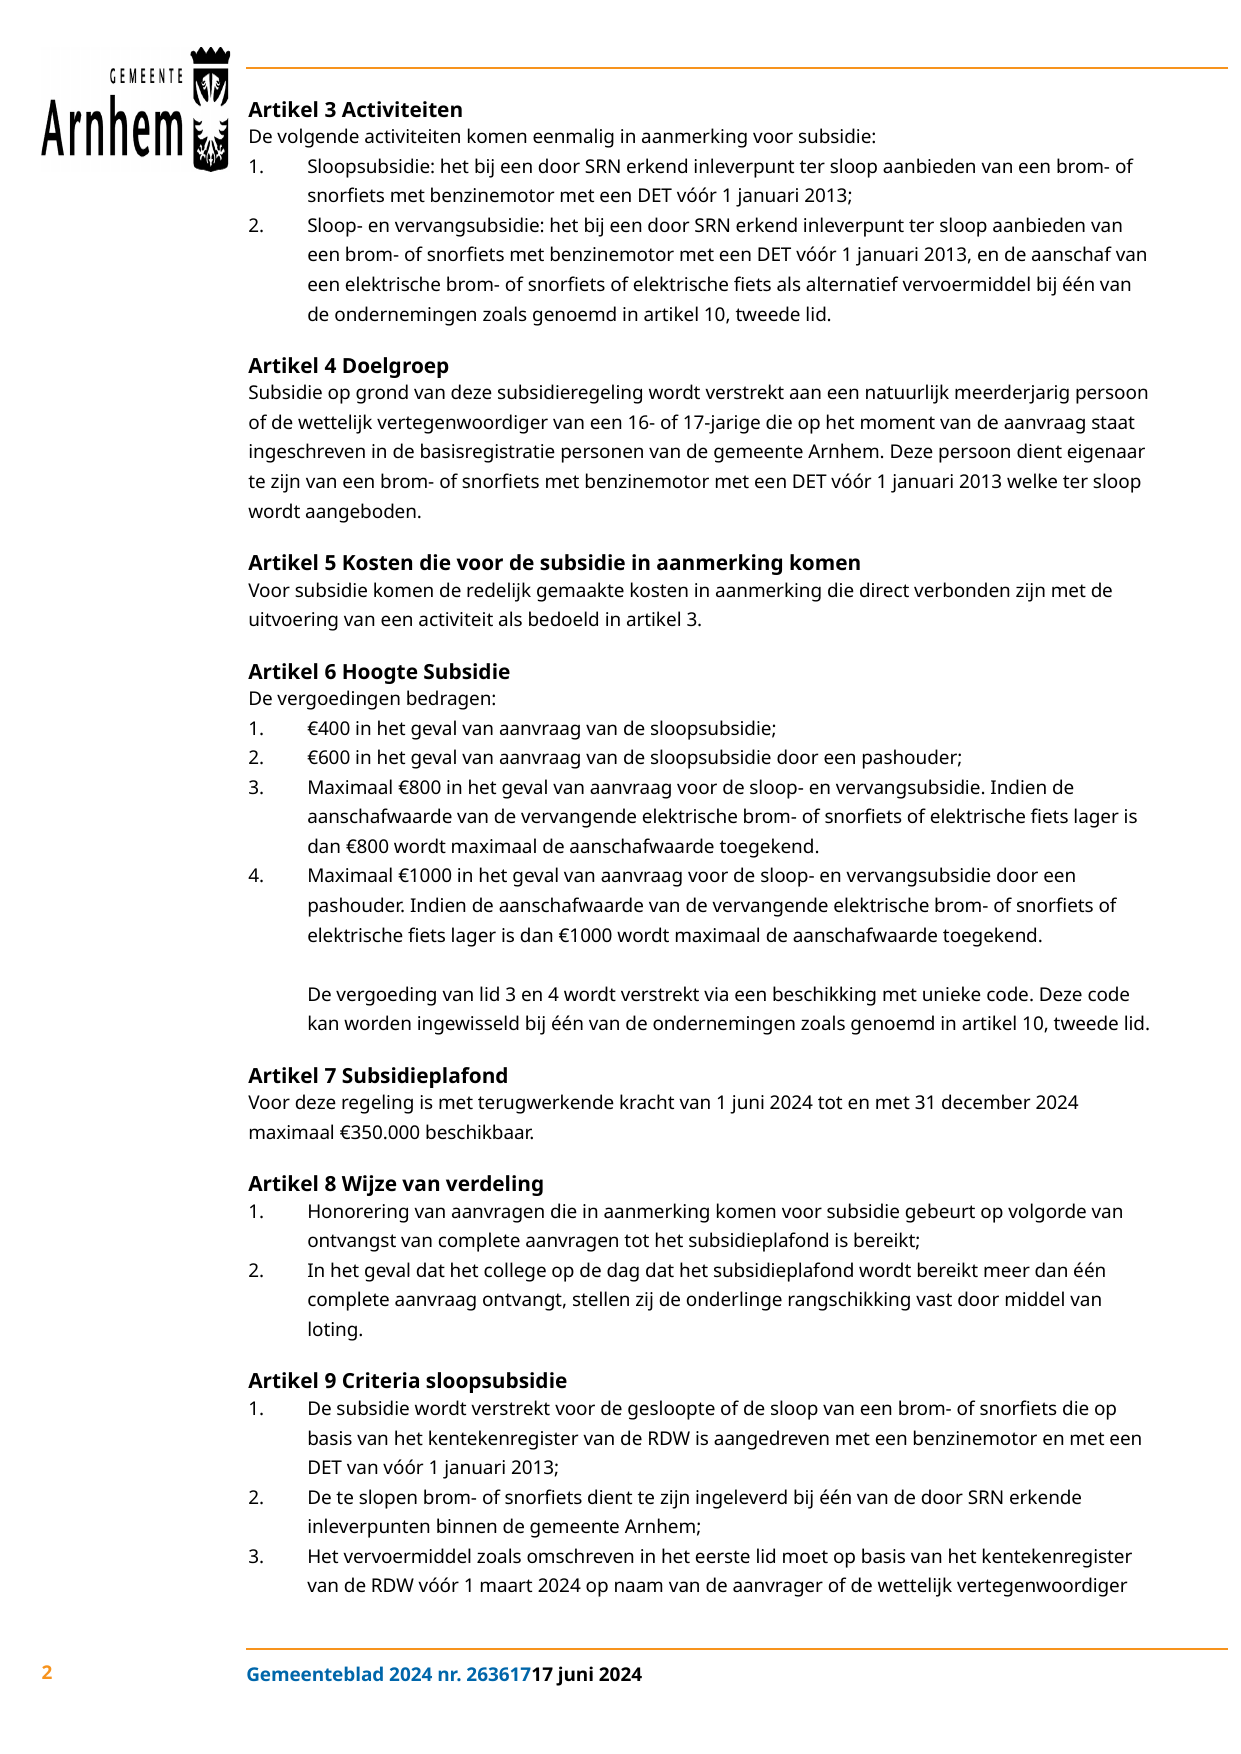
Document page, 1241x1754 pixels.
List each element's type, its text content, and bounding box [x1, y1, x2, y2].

list De vergoeding van lid 3 en 4 wordt verstrekt via een beschikking met unieke code. Deze code kan worden ingewisseld bij één van de ondernemingen zoals genoemd in artikel 10, tweede lid. [248, 981, 1152, 1036]
list Sloopsubsidie: het bij een door SRN erkend inleverpunt ter sloop aanbieden van een brom- of snorfiets met benzinemotor met een DET vóór 1 januari 2013; [248, 153, 1152, 208]
text Artikel 3 Activiteiten [248, 95, 1152, 123]
picture [41, 47, 231, 172]
text De volgende activiteiten komen eenmalig in aanmerking voor subsidie: [248, 123, 1152, 149]
text Artikel 5 Kosten die voor de subsidie in aanmerking komen [248, 548, 1152, 577]
text De vergoedingen bedragen: [248, 685, 1152, 711]
text Artikel 9 Criteria sloopsubsidie [248, 1367, 1152, 1395]
list De subsidie wordt verstrekt voor de gesloopte of de sloop van een brom- of snorfiets die op basis van het kentekenregister van de RDW is aangedreven met een benzinemotor en met een DET van vóór 1 januari 2013; [248, 1395, 1152, 1480]
list Honorering van aanvragen die in aanmerking komen voor subsidie gebeurt op volgorde van ontvangst van complete aanvragen tot het subsidieplafond is bereikt; [248, 1198, 1152, 1253]
text Artikel 7 Subsidieplafond [248, 1061, 1152, 1089]
list Het vervoermiddel zoals omschreven in het eerste lid moet op basis van het kentekenregister van de RDW vóór 1 maart 2024 op naam van de aanvrager of de wettelijk vertegenwoordiger [248, 1543, 1152, 1598]
text Artikel 8 Wijze van verdeling [248, 1169, 1152, 1198]
list Maximaal €1000 in het geval van aanvraag voor de sloop- en vervangsubsidie door een pashouder. Indien de aanschafwaarde van de vervangende elektrische brom- of snorfiets of elektrische fiets lager is dan €1000 wordt maximaal de aanschafwaarde toegekend. [248, 863, 1152, 948]
text Voor subsidie komen de redelijk gemaakte kosten in aanmerking die direct verbonden zijn met de uitvoering van een activiteit als bedoeld in artikel 3. [248, 577, 1152, 632]
list Maximaal €800 in het geval van aanvraag voor de sloop- en vervangsubsidie. Indien de aanschafwaarde van de vervangende elektrische brom- of snorfiets of elektrische fiets lager is dan €800 wordt maximaal de aanschafwaarde toegekend. [248, 774, 1152, 859]
list De te slopen brom- of snorfiets dient te zijn ingeleverd bij één van de door SRN erkende inleverpunten binnen de gemeente Arnhem; [248, 1484, 1152, 1539]
list In het geval dat het college op de dag dat het subsidieplafond wordt bereikt meer dan één complete aanvraag ontvangt, stellen zij de onderlinge rangschikking vast door middel van loting. [248, 1257, 1152, 1342]
list Sloop- en vervangsubsidie: het bij een door SRN erkend inleverpunt ter sloop aanbieden van een brom- of snorfiets met benzinemotor met een DET vóór 1 januari 2013, en de aanschaf van een elektrische brom- of snorfiets of elektrische fiets als alternatief vervoermiddel bij één van de ondernemingen zoals genoemd in artikel 10, tweede lid. [248, 212, 1152, 326]
text Artikel 6 Hoogte Subsidie [248, 657, 1152, 685]
text Voor deze regeling is met terugwerkende kracht van 1 juni 2024 tot en met 31 december 2024 maximaal €350.000 beschikbaar. [248, 1089, 1152, 1145]
text Artikel 4 Doelgroep [248, 351, 1152, 379]
list €600 in het geval van aanvraag van de sloopsubsidie door een pashouder; [248, 744, 1152, 770]
text Subsidie op grond van deze subsidieregeling wordt verstrekt aan een natuurlijk meerderjarig persoon of de wettelijk vertegenwoordiger van een 16- of 17-jarige die op het moment van de aanvraag staat ingeschreven in de basisregistratie personen van de gemeente Arnhem. Deze persoon dient eigenaar te zijn van een brom- of snorfiets met benzinemotor met een DET vóór 1 januari 2013 welke ter sloop wordt aangeboden. [248, 379, 1152, 524]
list €400 in het geval van aanvraag van de sloopsubsidie; [248, 715, 1152, 741]
